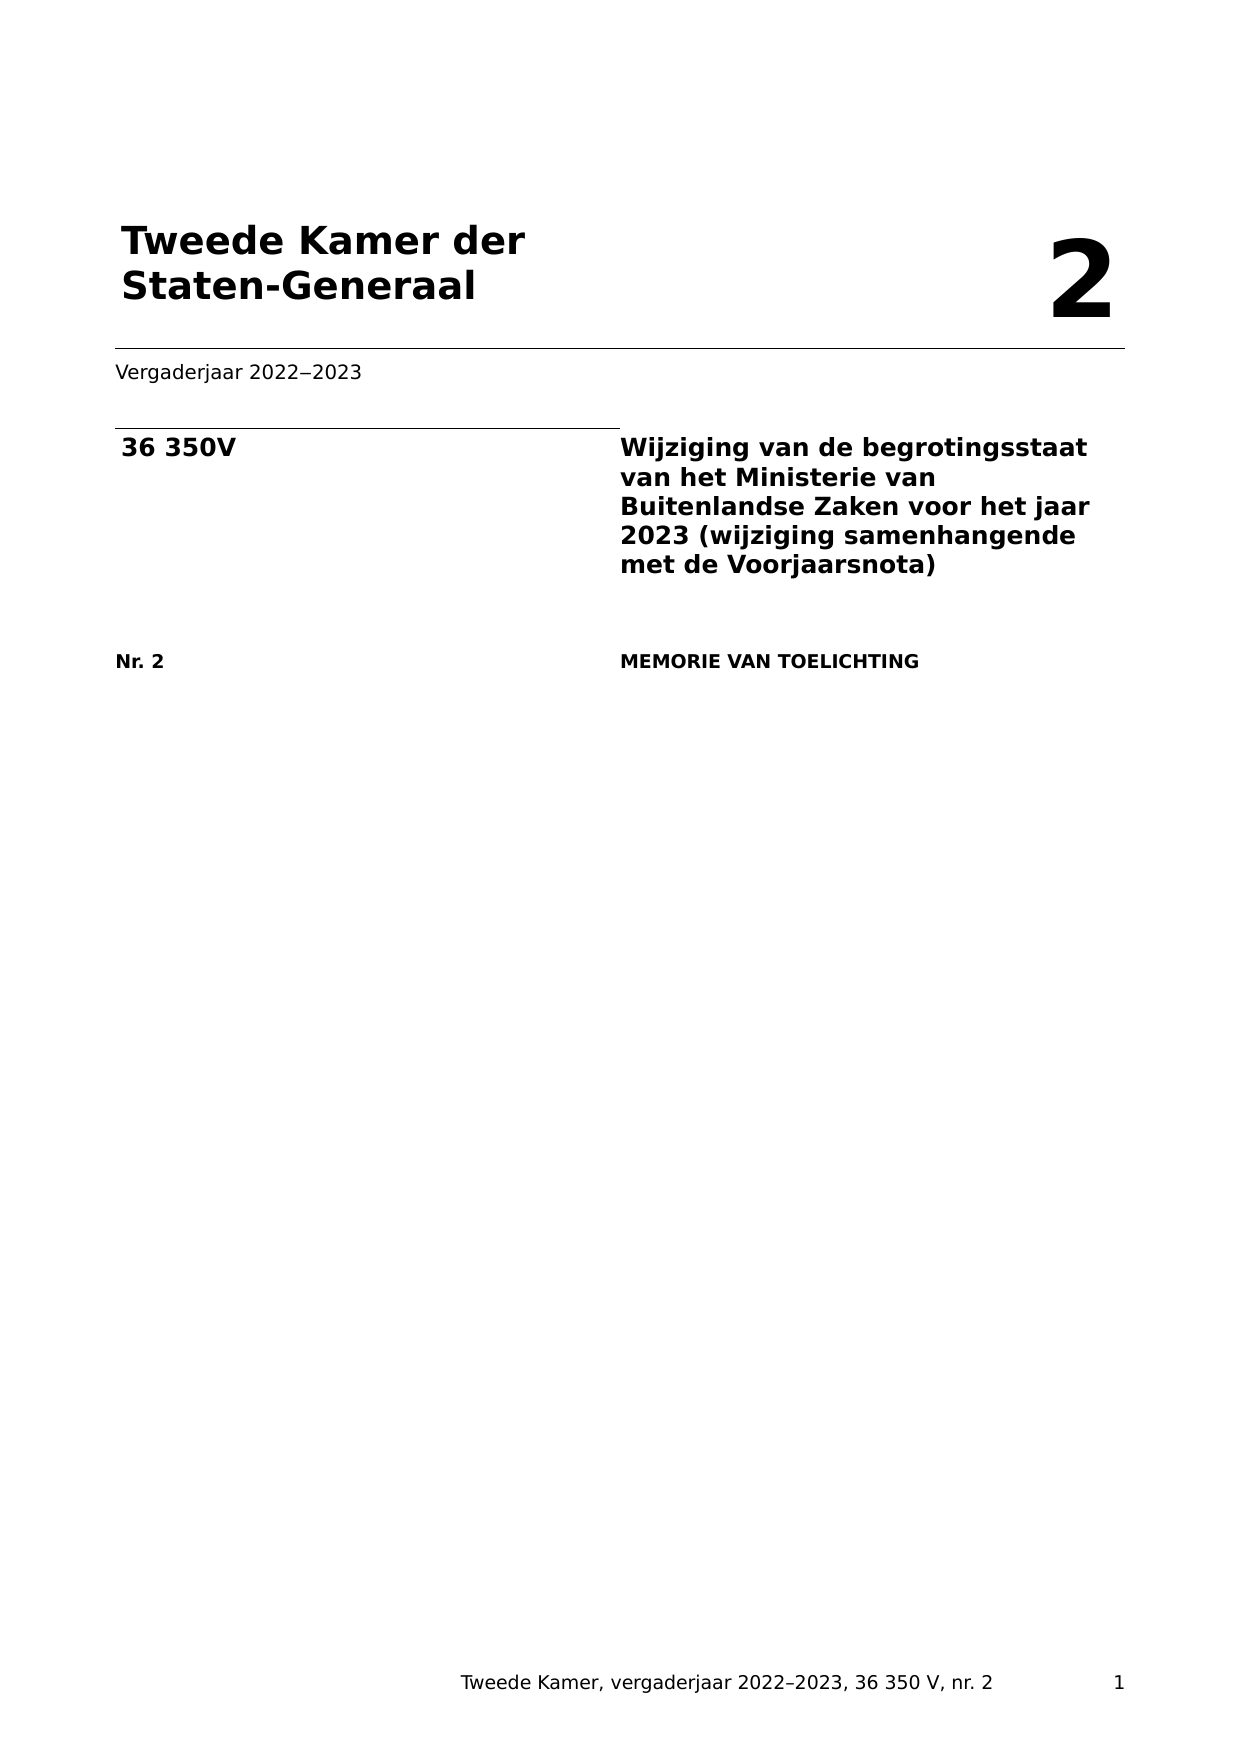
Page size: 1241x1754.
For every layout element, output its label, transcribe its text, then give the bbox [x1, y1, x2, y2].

table_header Nr. 2 [115, 651, 620, 695]
table_header Tweede Kamer der Staten-Generaal [115, 213, 620, 348]
table_header Wijziging van de begrotingsstaat van het Ministerie van Buitenlandse Zaken voor het jaar 2023 (wijziging samenhangende met de Voorjaarsnota) [620, 428, 1125, 585]
table_header 36 350V [115, 429, 620, 585]
table_header 2 [620, 213, 1125, 348]
table_header MEMORIE VAN TOELICHTING [620, 651, 1125, 695]
table_cell Vergaderjaar 2022‒2023 [115, 349, 1125, 384]
